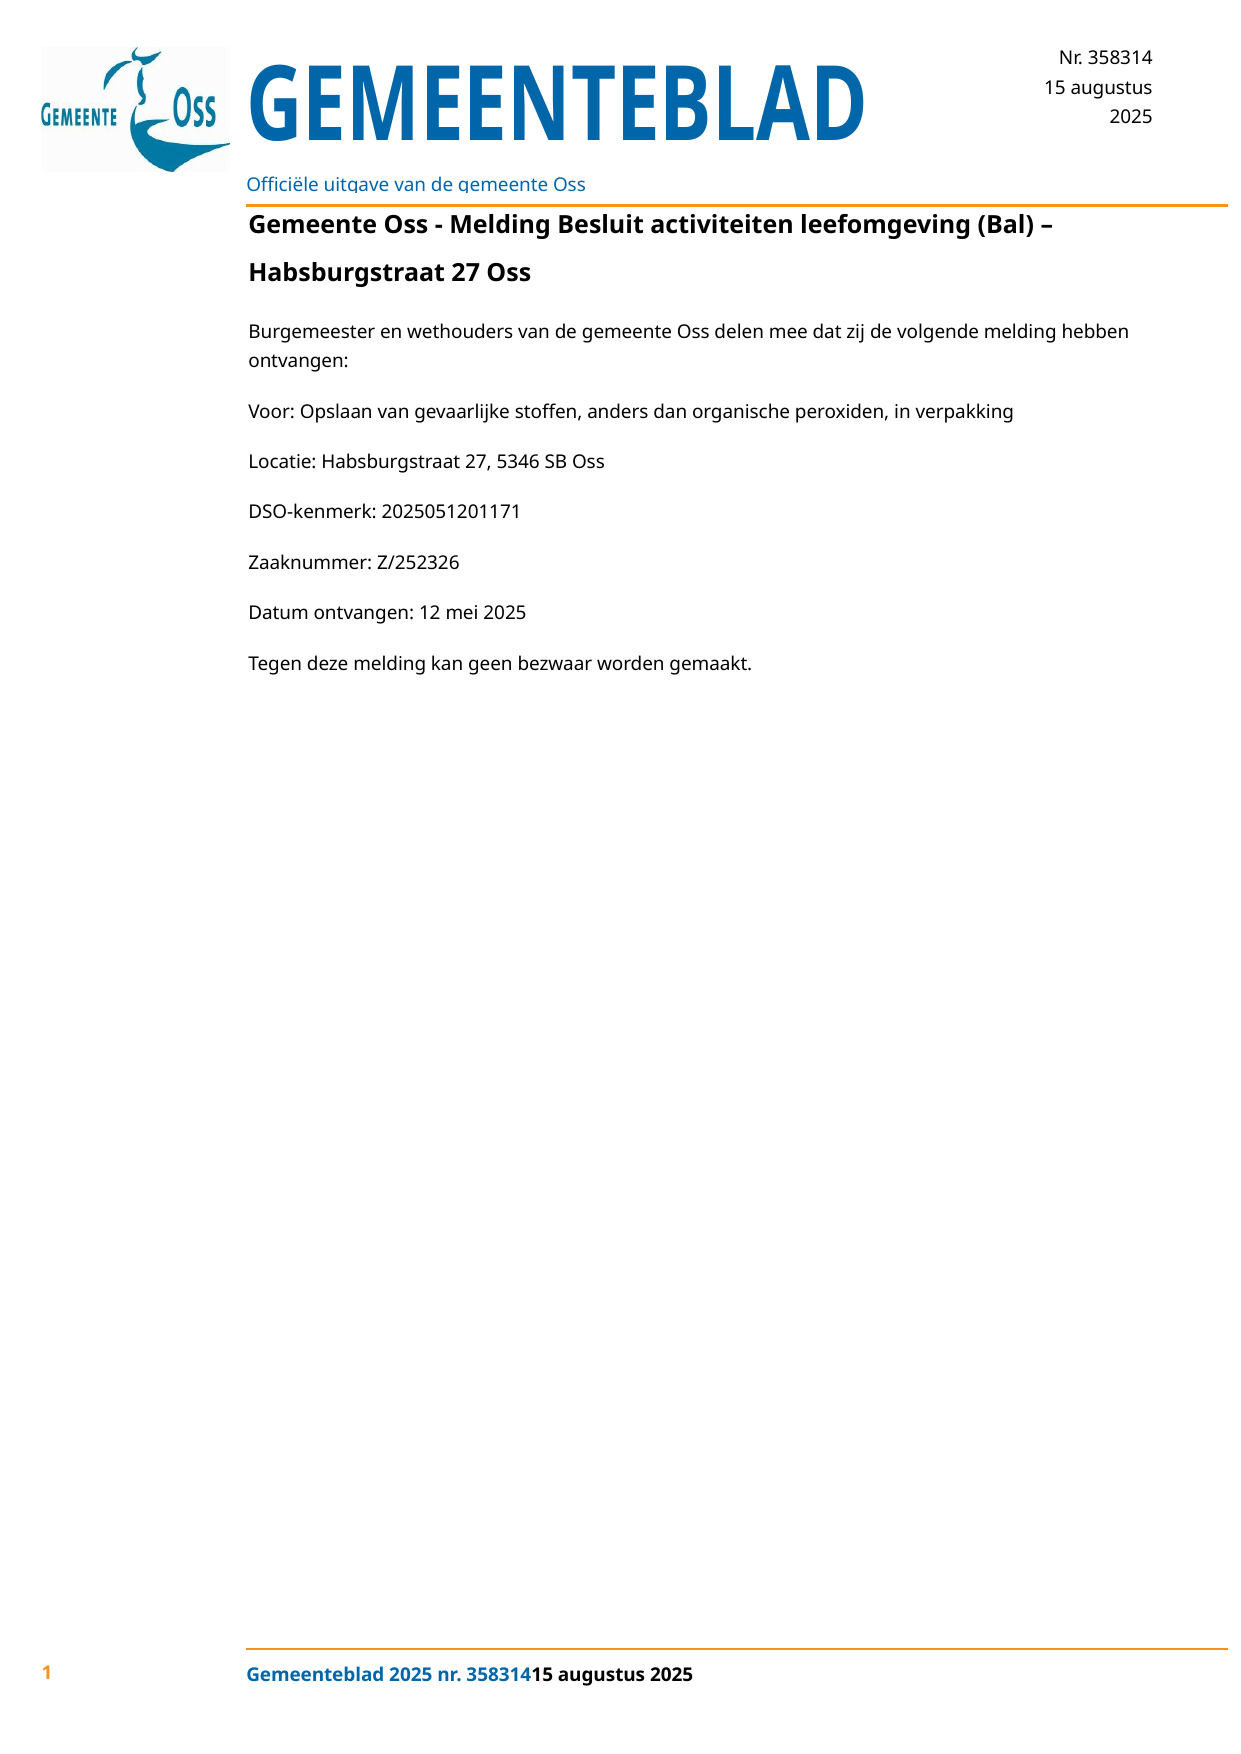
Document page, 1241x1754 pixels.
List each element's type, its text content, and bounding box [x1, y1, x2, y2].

text Gemeente Oss - Melding Besluit activiteiten leefomgeving (Bal) – Habsburgstraat 27 Oss [248, 207, 1152, 288]
text Tegen deze melding kan geen bezwaar worden gemaakt. [248, 650, 1152, 676]
text Datum ontvangen: 12 mei 2025 [248, 599, 1152, 625]
text DSO-kenmerk: 2025051201171 [248, 499, 1152, 524]
picture [41, 47, 231, 172]
text Zaaknummer: Z/252326 [248, 549, 1152, 575]
text Voor: Opslaan van gevaarlijke stoffen, anders dan organische peroxiden, in verpakking [248, 398, 1152, 424]
text Burgemeester en wethouders van de gemeente Oss delen mee dat zij de volgende melding hebben ontvangen: [248, 318, 1152, 373]
text Locatie: Habsburgstraat 27, 5346 SB Oss [248, 448, 1152, 474]
